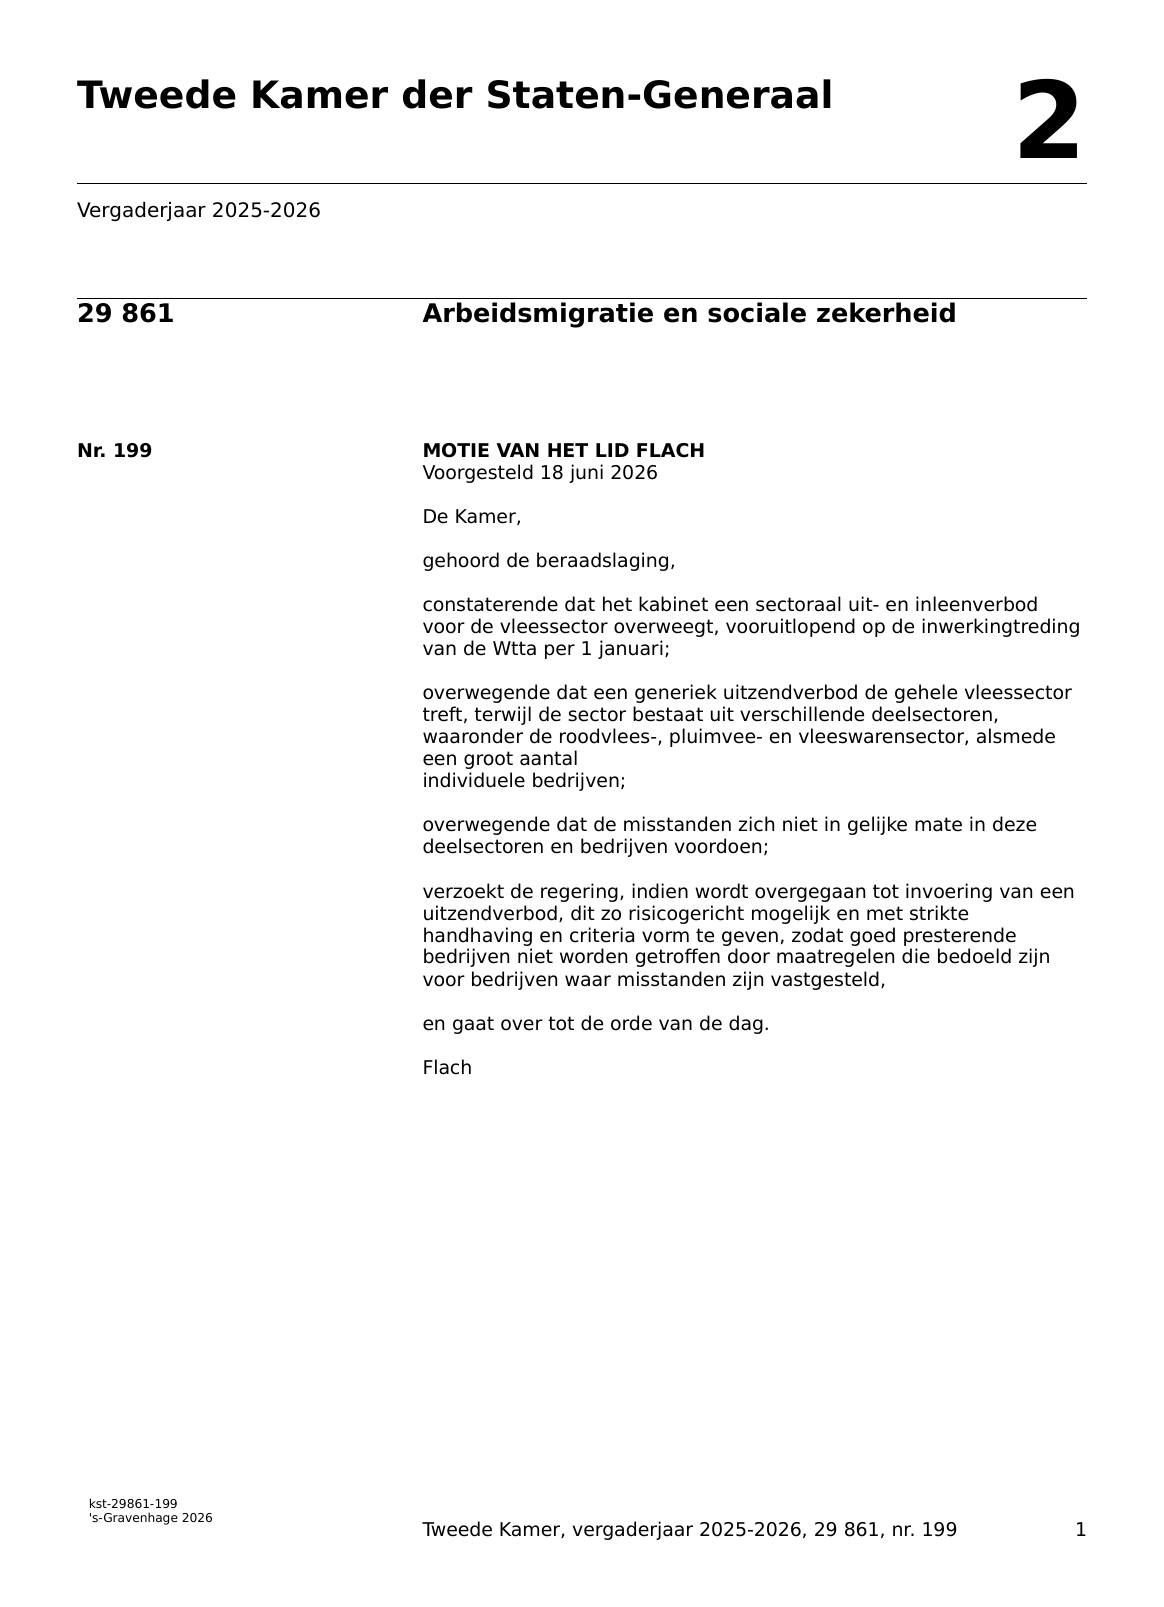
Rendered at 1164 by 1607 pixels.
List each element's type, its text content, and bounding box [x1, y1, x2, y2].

text individuele bedrijven; [422, 770, 1087, 792]
table_cell Vergaderjaar 2025-2026 [77, 184, 1087, 298]
text Voorgesteld 18 juni 2026 [422, 462, 1087, 484]
text constaterende dat het kabinet een sectoraal uit- en inleenverbod voor de vleessector overweegt, vooruitlopend op de inwerkingtreding van de Wtta per 1 januari; [422, 594, 1087, 660]
text gehoord de beraadslaging, [422, 550, 1087, 572]
text verzoekt de regering, indien wordt overgegaan tot invoering van een uitzendverbod, dit zo risicogericht mogelijk en met strikte handhaving en criteria vorm te geven, zodat goed presterende bedrijven niet worden getroffen door maatregelen die bedoeld zijn voor bedrijven waar misstanden zijn vastgesteld, [422, 881, 1087, 990]
subtitle Nr. 199 MOTIE VAN HET LID FLACH [77, 440, 1087, 462]
text overwegende dat de misstanden zich niet in gelijke mate in deze deelsectoren en bedrijven voordoen; [422, 814, 1087, 858]
text Flach [422, 1057, 1087, 1079]
text De Kamer, [422, 506, 1087, 528]
subtitle 29 861 Arbeidsmigratie en sociale zekerheid [77, 299, 1087, 329]
text overwegende dat een generiek uitzendverbod de gehele vleessector treft, terwijl de sector bestaat uit verschillende deelsectoren, waaronder de roodvlees-, pluimvee- en vleeswarensector, alsmede een groot aantal [422, 682, 1087, 770]
text kst-29861-199 [88, 1497, 323, 1511]
text 's-Gravenhage 2026 [88, 1511, 323, 1525]
table_header Tweede Kamer der Staten-Generaal [77, 59, 886, 183]
text en gaat over tot de orde van de dag. [422, 1013, 1087, 1034]
table_header 2 [886, 59, 1087, 183]
